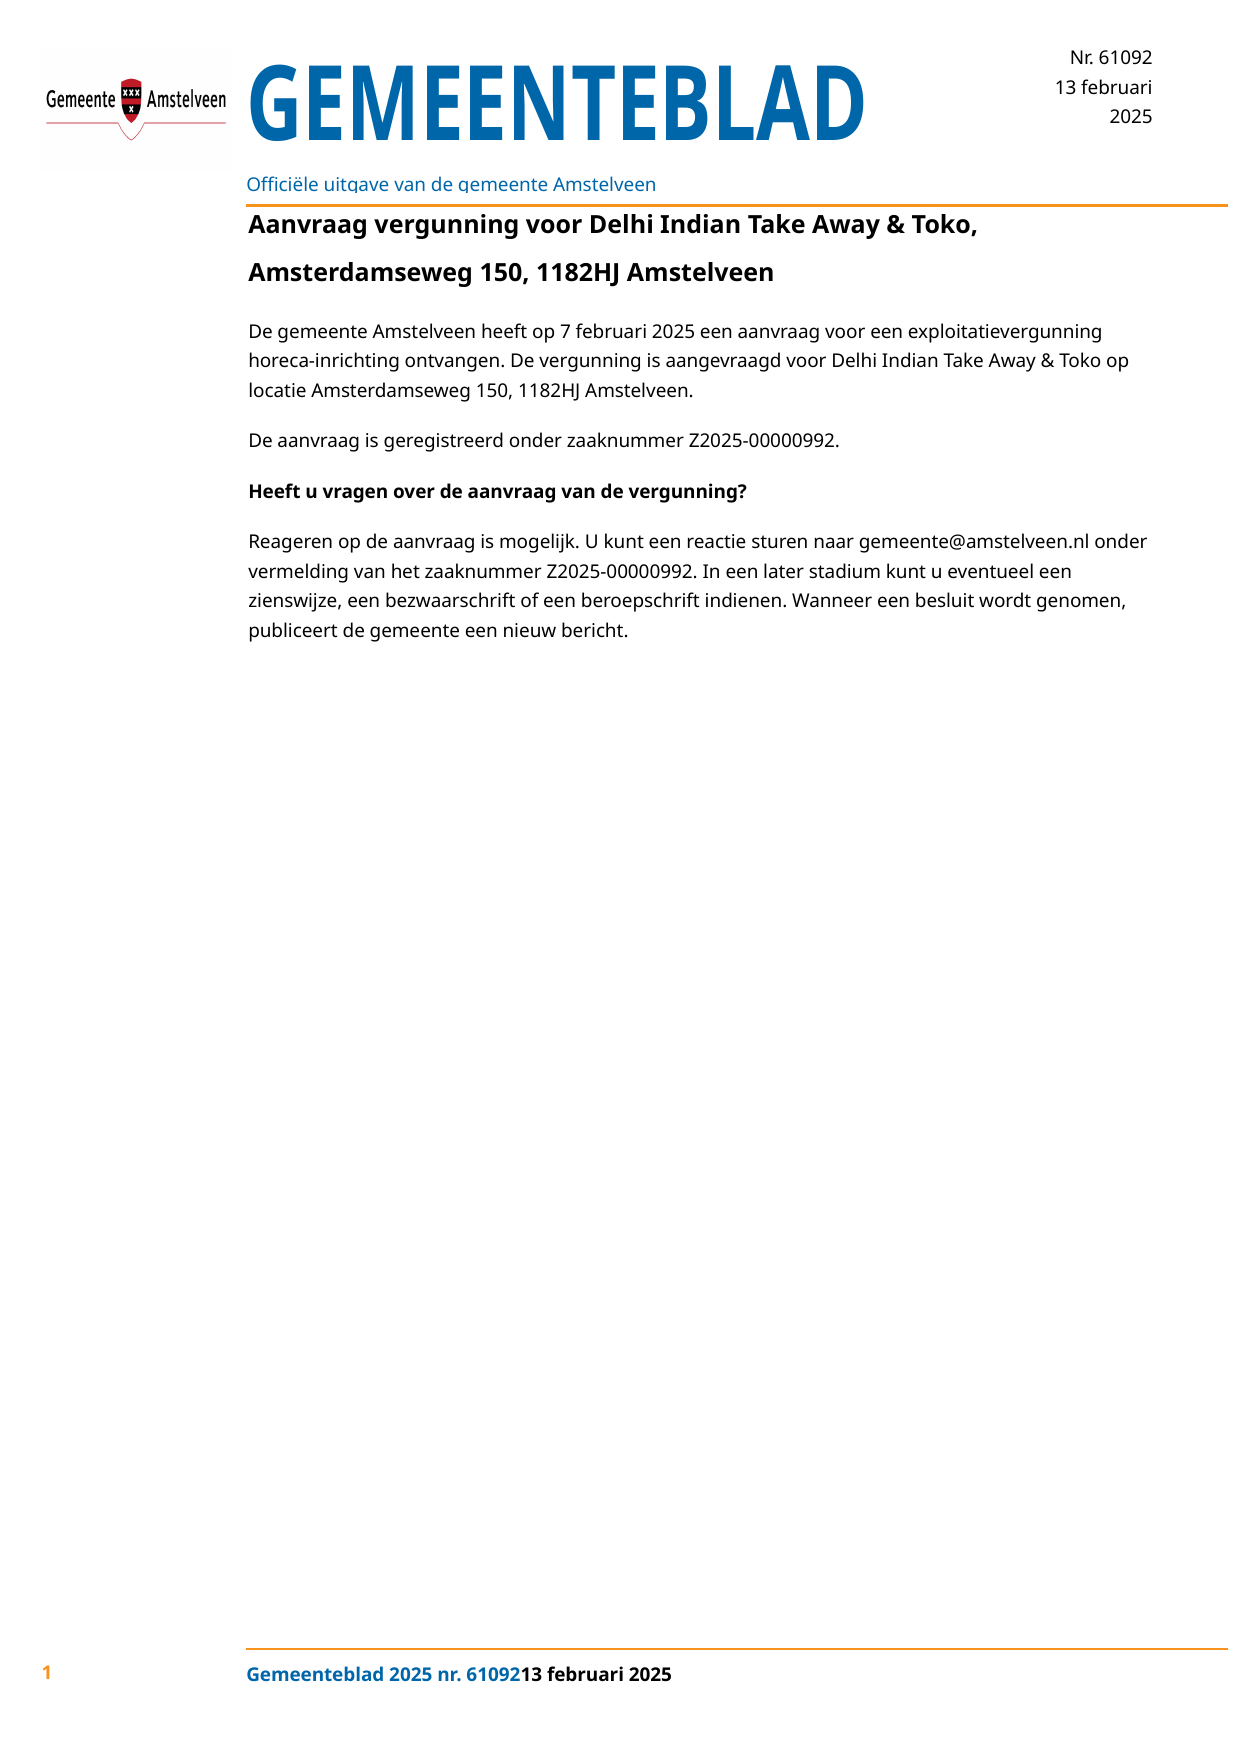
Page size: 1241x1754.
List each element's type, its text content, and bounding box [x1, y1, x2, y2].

text De aanvraag is geregistreerd onder zaaknummer Z2025-00000992. [248, 427, 1152, 453]
text Heeft u vragen over de aanvraag van de vergunning? [248, 478, 1152, 504]
picture [41, 47, 231, 172]
text Aanvraag vergunning voor Delhi Indian Take Away & Toko, Amsterdamseweg 150, 1182HJ Amstelveen [248, 207, 1152, 288]
text Reageren op de aanvraag is mogelijk. U kunt een reactie sturen naar gemeente@amstelveen.nl onder vermelding van het zaaknummer Z2025-00000992. In een later stadium kunt u eventueel een zienswijze, een bezwaarschrift of een beroepschrift indienen. Wanneer een besluit wordt genomen, publiceert de gemeente een nieuw bericht. [248, 528, 1152, 643]
text De gemeente Amstelveen heeft op 7 februari 2025 een aanvraag voor een exploitatievergunning horeca-inrichting ontvangen. De vergunning is aangevraagd voor Delhi Indian Take Away & Toko op locatie Amsterdamseweg 150, 1182HJ Amstelveen. [248, 318, 1152, 403]
